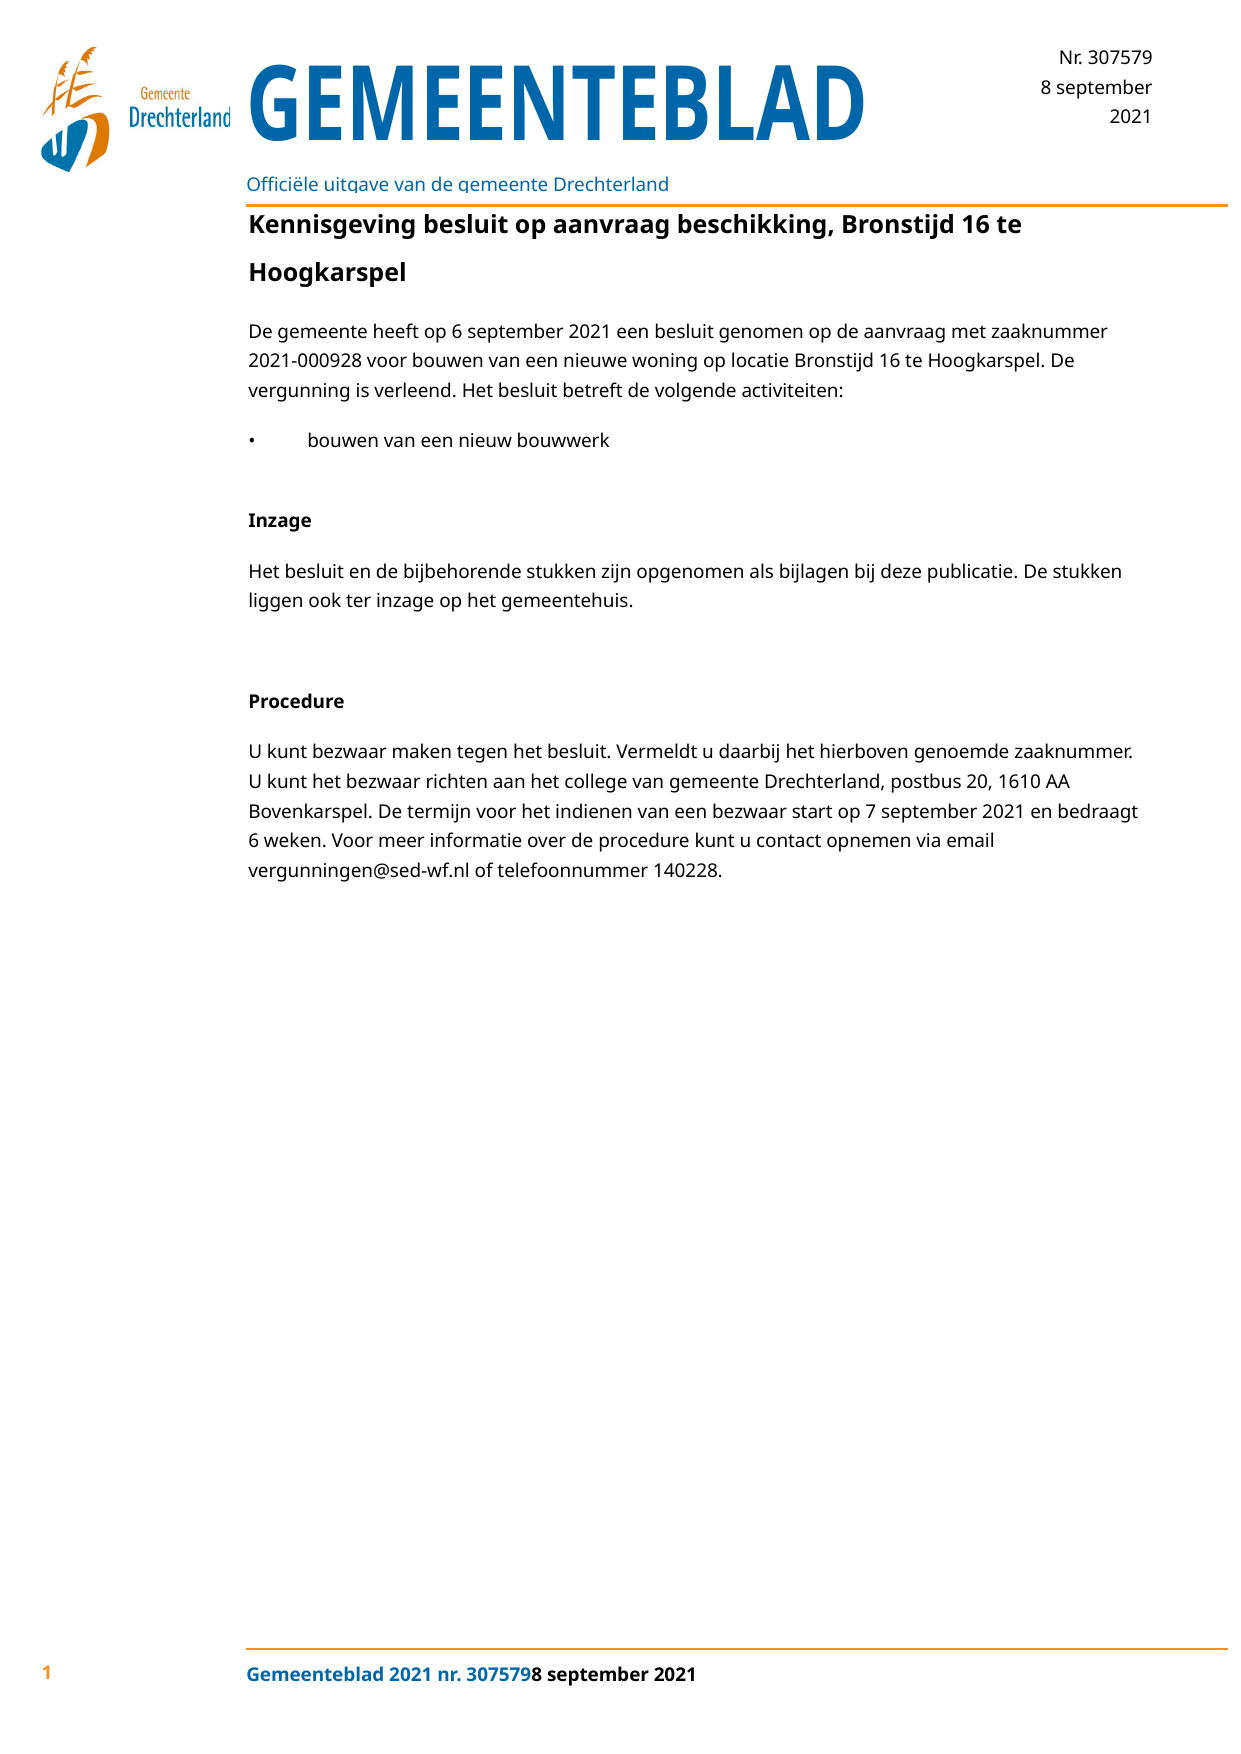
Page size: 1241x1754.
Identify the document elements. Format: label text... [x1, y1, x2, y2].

text Kennisgeving besluit op aanvraag beschikking, Bronstijd 16 te Hoogkarspel [248, 207, 1152, 288]
picture [41, 158, 64, 172]
picture [41, 47, 231, 172]
text De gemeente heeft op 6 september 2021 een besluit genomen op de aanvraag met zaaknummer 2021-000928 voor bouwen van een nieuwe woning op locatie Bronstijd 16 te Hoogkarspel. De vergunning is verleend. Het besluit betreft de volgende activiteiten: [248, 318, 1152, 403]
picture [226, 115, 231, 124]
text Het besluit en de bijbehorende stukken zijn opgenomen als bijlagen bij deze publicatie. De stukken liggen ook ter inzage op het gemeentehuis. [248, 558, 1152, 613]
text U kunt bezwaar maken tegen het besluit. Vermeldt u daarbij het hierboven genoemde zaaknummer. U kunt het bezwaar richten aan het college van gemeente Drechterland, postbus 20, 1610 AA Bovenkarspel. De termijn voor het indienen van een bezwaar start op 7 september 2021 en bedraagt 6 weken. Voor meer informatie over de procedure kunt u contact opnemen via email vergunningen@sed-wf.nl of telefoonnummer 140228. [248, 739, 1152, 883]
text Procedure [248, 688, 1152, 714]
list bouwen van een nieuw bouwwerk [248, 427, 1152, 453]
text Inzage [248, 507, 1152, 533]
